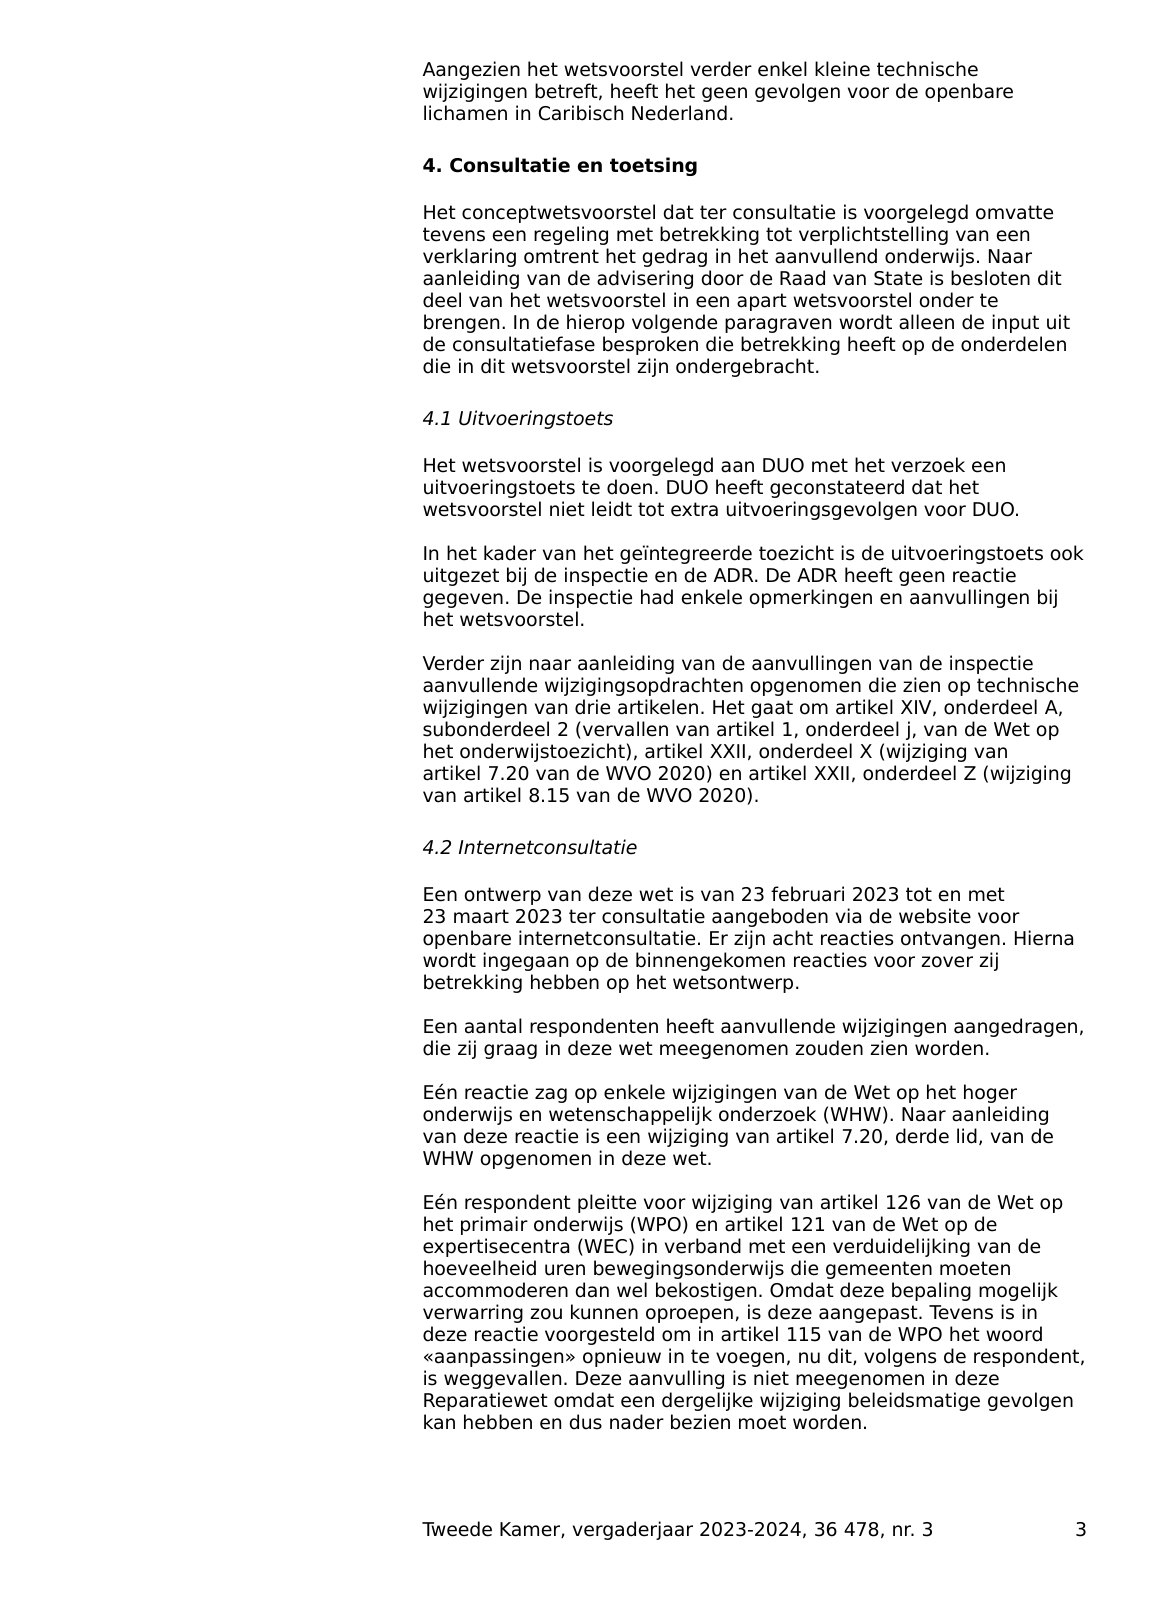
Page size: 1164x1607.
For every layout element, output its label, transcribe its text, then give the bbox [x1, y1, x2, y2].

text Aangezien het wetsvoorstel verder enkel kleine technische wijzigingen betreft, heeft het geen gevolgen voor de openbare lichamen in Caribisch Nederland. [422, 59, 1087, 125]
subtitle 4. Consultatie en toetsing [422, 155, 1087, 177]
text Een aantal respondenten heeft aanvullende wijzigingen aangedragen, die zij graag in deze wet meegenomen zouden zien worden. [422, 1016, 1087, 1060]
text Het conceptwetsvoorstel dat ter consultatie is voorgelegd omvatte tevens een regeling met betrekking tot verplichtstelling van een verklaring omtrent het gedrag in het aanvullend onderwijs. Naar aanleiding van de advisering door de Raad van State is besloten dit deel van het wetsvoorstel in een apart wetsvoorstel onder te brengen. In de hierop volgende paragraven wordt alleen de input uit de consultatiefase besproken die betrekking heeft op de onderdelen die in dit wetsvoorstel zijn ondergebracht. [422, 202, 1087, 378]
text Verder zijn naar aanleiding van de aanvullingen van de inspectie aanvullende wijzigingsopdrachten opgenomen die zien op technische wijzigingen van drie artikelen. Het gaat om artikel XIV, onderdeel A, subonderdeel 2 (vervallen van artikel 1, onderdeel j, van de Wet op het onderwijstoezicht), artikel XXII, onderdeel X (wijziging van artikel 7.20 van de WVO 2020) en artikel XXII, onderdeel Z (wijziging van artikel 8.15 van de WVO 2020). [422, 653, 1087, 807]
text Het wetsvoorstel is voorgelegd aan DUO met het verzoek een uitvoeringstoets te doen. DUO heeft geconstateerd dat het wetsvoorstel niet leidt tot extra uitvoeringsgevolgen voor DUO. [422, 455, 1087, 521]
text In het kader van het geïntegreerde toezicht is de uitvoeringstoets ook uitgezet bij de inspectie en de ADR. De ADR heeft geen reactie gegeven. De inspectie had enkele opmerkingen en aanvullingen bij het wetsvoorstel. [422, 543, 1087, 631]
text Een ontwerp van deze wet is van 23 februari 2023 tot en met 23 maart 2023 ter consultatie aangeboden via de website voor openbare internetconsultatie. Er zijn acht reacties ontvangen. Hierna wordt ingegaan op de binnengekomen reacties voor zover zij betrekking hebben op het wetsontwerp. [422, 884, 1087, 994]
subtitle 4.1 Uitvoeringstoets [422, 408, 1087, 430]
text Eén respondent pleitte voor wijziging van artikel 126 van de Wet op het primair onderwijs (WPO) en artikel 121 van de Wet op de expertisecentra (WEC) in verband met een verduidelijking van de hoeveelheid uren bewegingsonderwijs die gemeenten moeten accommoderen dan wel bekostigen. Omdat deze bepaling mogelijk verwarring zou kunnen oproepen, is deze aangepast. Tevens is in deze reactie voorgesteld om in artikel 115 van de WPO het woord «aanpassingen» opnieuw in te voegen, nu dit, volgens de respondent, is weggevallen. Deze aanvulling is niet meegenomen in deze Reparatiewet omdat een dergelijke wijziging beleidsmatige gevolgen kan hebben en dus nader bezien moet worden. [422, 1192, 1087, 1434]
subtitle 4.2 Internetconsultatie [422, 837, 1087, 859]
text Eén reactie zag op enkele wijzigingen van de Wet op het hoger onderwijs en wetenschappelijk onderzoek (WHW). Naar aanleiding van deze reactie is een wijziging van artikel 7.20, derde lid, van de WHW opgenomen in deze wet. [422, 1082, 1087, 1170]
